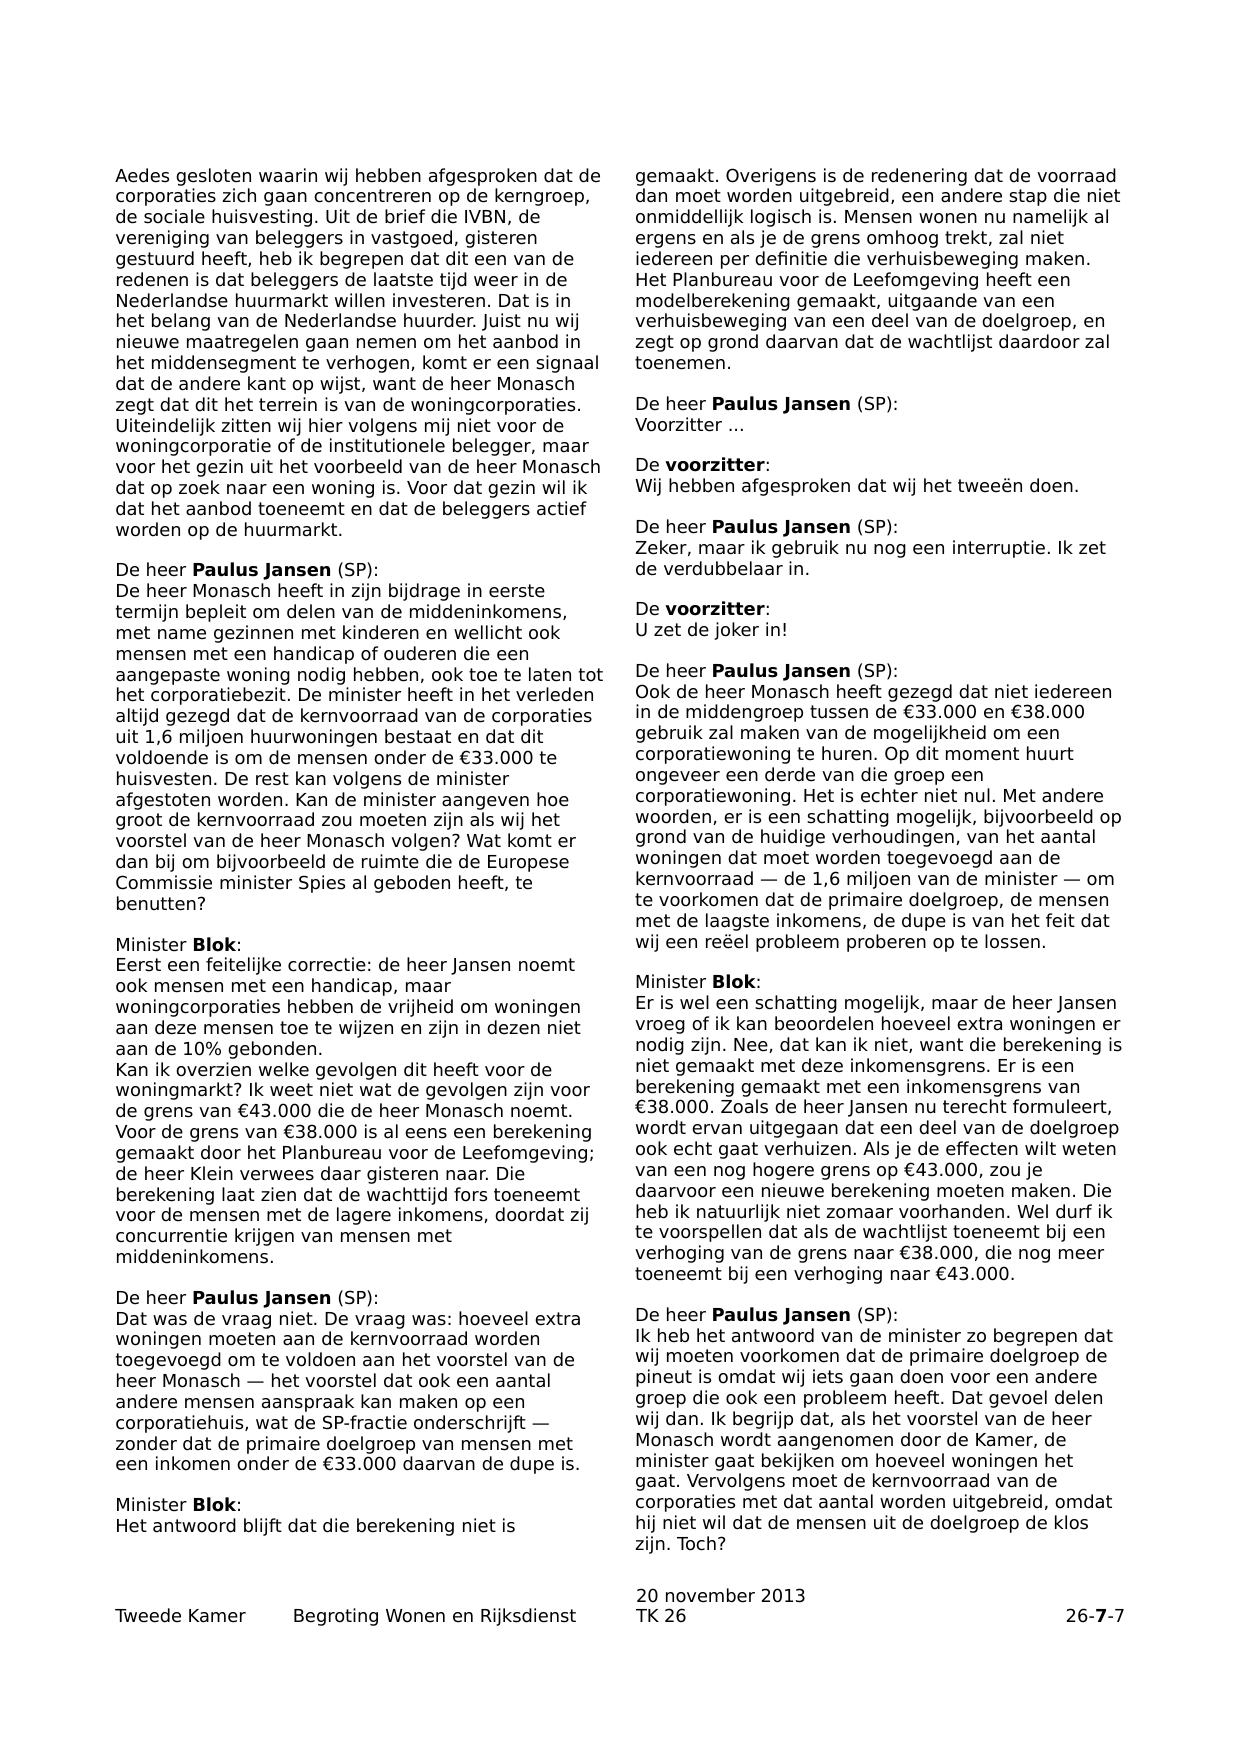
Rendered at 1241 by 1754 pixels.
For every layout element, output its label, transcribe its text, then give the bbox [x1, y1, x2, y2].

text Er is wel een schatting mogelijk, maar de heer Jansen vroeg of ik kan beoordelen hoeveel extra woningen er nodig zijn. Nee, dat kan ik niet, want die berekening is niet gemaakt met deze inkomensgrens. Er is een berekening gemaakt met een inkomensgrens van €38.000. Zoals de heer Jansen nu terecht formuleert, wordt ervan uitgegaan dat een deel van de doelgroep ook echt gaat verhuizen. Als je de effecten wilt weten van een nog hogere grens op €43.000, zou je daarvoor een nieuwe berekening moeten maken. Die heb ik natuurlijk niet zomaar voorhanden. Wel durf ik te voorspellen dat als de wachtlijst toeneemt bij een verhoging van de grens naar €38.000, die nog meer toeneemt bij een verhoging naar €43.000. [635, 993, 1125, 1285]
text Het antwoord blijft dat die berekening niet is [115, 1516, 605, 1537]
text De heer Monasch heeft in zijn bijdrage in eerste termijn bepleit om delen van de middeninkomens, met name gezinnen met kinderen en wellicht ook mensen met een handicap of ouderen die een aangepaste woning nodig hebben, ook toe te laten tot het corporatiebezit. De minister heeft in het verleden altijd gezegd dat de kernvoorraad van de corporaties uit 1,6 miljoen huurwoningen bestaat en dat dit voldoende is om de mensen onder de €33.000 te huisvesten. De rest kan volgens de minister afgestoten worden. Kan de minister aangeven hoe groot de kernvoorraad zou moeten zijn als wij het voorstel van de heer Monasch volgen? Wat komt er dan bij om bijvoorbeeld de ruimte die de Europese Commissie minister Spies al geboden heeft, te benutten? [115, 581, 605, 914]
text Wij hebben afgesproken dat wij het tweeën doen. [635, 476, 1125, 497]
text Ik heb het antwoord van de minister zo begrepen dat wij moeten voorkomen dat de primaire doelgroep de pineut is omdat wij iets gaan doen voor een andere groep die ook een probleem heeft. Dat gevoel delen wij dan. Ik begrijp dat, als het voorstel van de heer Monasch wordt aangenomen door de Kamer, de minister gaat bekijken om hoeveel woningen het gaat. Vervolgens moet de kernvoorraad van de corporaties met dat aantal worden uitgebreid, omdat hij niet wil dat de mensen uit de doelgroep de klos zijn. Toch? [635, 1325, 1125, 1554]
text De heer Paulus Jansen (SP): [635, 394, 1125, 414]
text De heer Paulus Jansen (SP): [635, 661, 1125, 681]
text Minister Blok: [115, 934, 605, 955]
text De voorzitter: [635, 455, 1125, 476]
text Dat was de vraag niet. De vraag was: hoeveel extra woningen moeten aan de kernvoorraad worden toegevoegd om te voldoen aan het voorstel van de heer Monasch — het voorstel dat ook een aantal andere mensen aanspraak kan maken op een corporatiehuis, wat de SP-fractie onderschrijft — zonder dat de primaire doelgroep van mensen met een inkomen onder de €33.000 daarvan de dupe is. [115, 1308, 605, 1475]
text Ook de heer Monasch heeft gezegd dat niet iedereen in de middengroep tussen de €33.000 en €38.000 gebruik zal maken van de mogelijkheid om een corporatiewoning te huren. Op dit moment huurt ongeveer een derde van die groep een corporatiewoning. Het is echter niet nul. Met andere woorden, er is een schatting mogelijk, bijvoorbeeld op grond van de huidige verhoudingen, van het aantal woningen dat moet worden toegevoegd aan de kernvoorraad — de 1,6 miljoen van de minister — om te voorkomen dat de primaire doelgroep, de mensen met de laagste inkomens, de dupe is van het feit dat wij een reëel probleem proberen op te lossen. [635, 681, 1125, 952]
text gemaakt. Overigens is de redenering dat de voorraad dan moet worden uitgebreid, een andere stap die niet onmiddellijk logisch is. Mensen wonen nu namelijk al ergens en als je de grens omhoog trekt, zal niet iedereen per definitie die verhuisbeweging maken. Het Planbureau voor de Leefomgeving heeft een modelberekening gemaakt, uitgaande van een verhuisbeweging van een deel van de doelgroep, en zegt op grond daarvan dat de wachtlijst daardoor zal toenemen. [635, 165, 1125, 374]
text Eerst een feitelijke correctie: de heer Jansen noemt ook mensen met een handicap, maar woningcorporaties hebben de vrijheid om woningen aan deze mensen toe te wijzen en zijn in dezen niet aan de 10% gebonden. [115, 955, 605, 1059]
text De heer Paulus Jansen (SP): [635, 1305, 1125, 1325]
text Voorzitter ... [635, 414, 1125, 435]
text De heer Paulus Jansen (SP): [115, 1288, 605, 1308]
text De voorzitter: [635, 599, 1125, 620]
text U zet de joker in! [635, 620, 1125, 641]
text Minister Blok: [635, 972, 1125, 993]
text Zeker, maar ik gebruik nu nog een interruptie. Ik zet de verdubbelaar in. [635, 537, 1125, 579]
text De heer Paulus Jansen (SP): [115, 560, 605, 581]
text Kan ik overzien welke gevolgen dit heeft voor de woningmarkt? Ik weet niet wat de gevolgen zijn voor de grens van €43.000 die de heer Monasch noemt. Voor de grens van €38.000 is al eens een berekening gemaakt door het Planbureau voor de Leefomgeving; de heer Klein verwees daar gisteren naar. Die berekening laat zien dat de wachttijd fors toeneemt voor de mensen met de lagere inkomens, doordat zij concurrentie krijgen van mensen met middeninkomens. [115, 1059, 605, 1268]
text Minister Blok: [115, 1495, 605, 1516]
text Aedes gesloten waarin wij hebben afgesproken dat de corporaties zich gaan concentreren op de kerngroep, de sociale huisvesting. Uit de brief die IVBN, de vereniging van beleggers in vastgoed, gisteren gestuurd heeft, heb ik begrepen dat dit een van de redenen is dat beleggers de laatste tijd weer in de Nederlandse huurmarkt willen investeren. Dat is in het belang van de Nederlandse huurder. Juist nu wij nieuwe maatregelen gaan nemen om het aanbod in het middensegment te verhogen, komt er een signaal dat de andere kant op wijst, want de heer Monasch zegt dat dit het terrein is van de woningcorporaties. Uiteindelijk zitten wij hier volgens mij niet voor de woningcorporatie of de institutionele belegger, maar voor het gezin uit het voorbeeld van de heer Monasch dat op zoek naar een woning is. Voor dat gezin wil ik dat het aanbod toeneemt en dat de beleggers actief worden op de huurmarkt. [115, 165, 605, 540]
text De heer Paulus Jansen (SP): [635, 517, 1125, 537]
